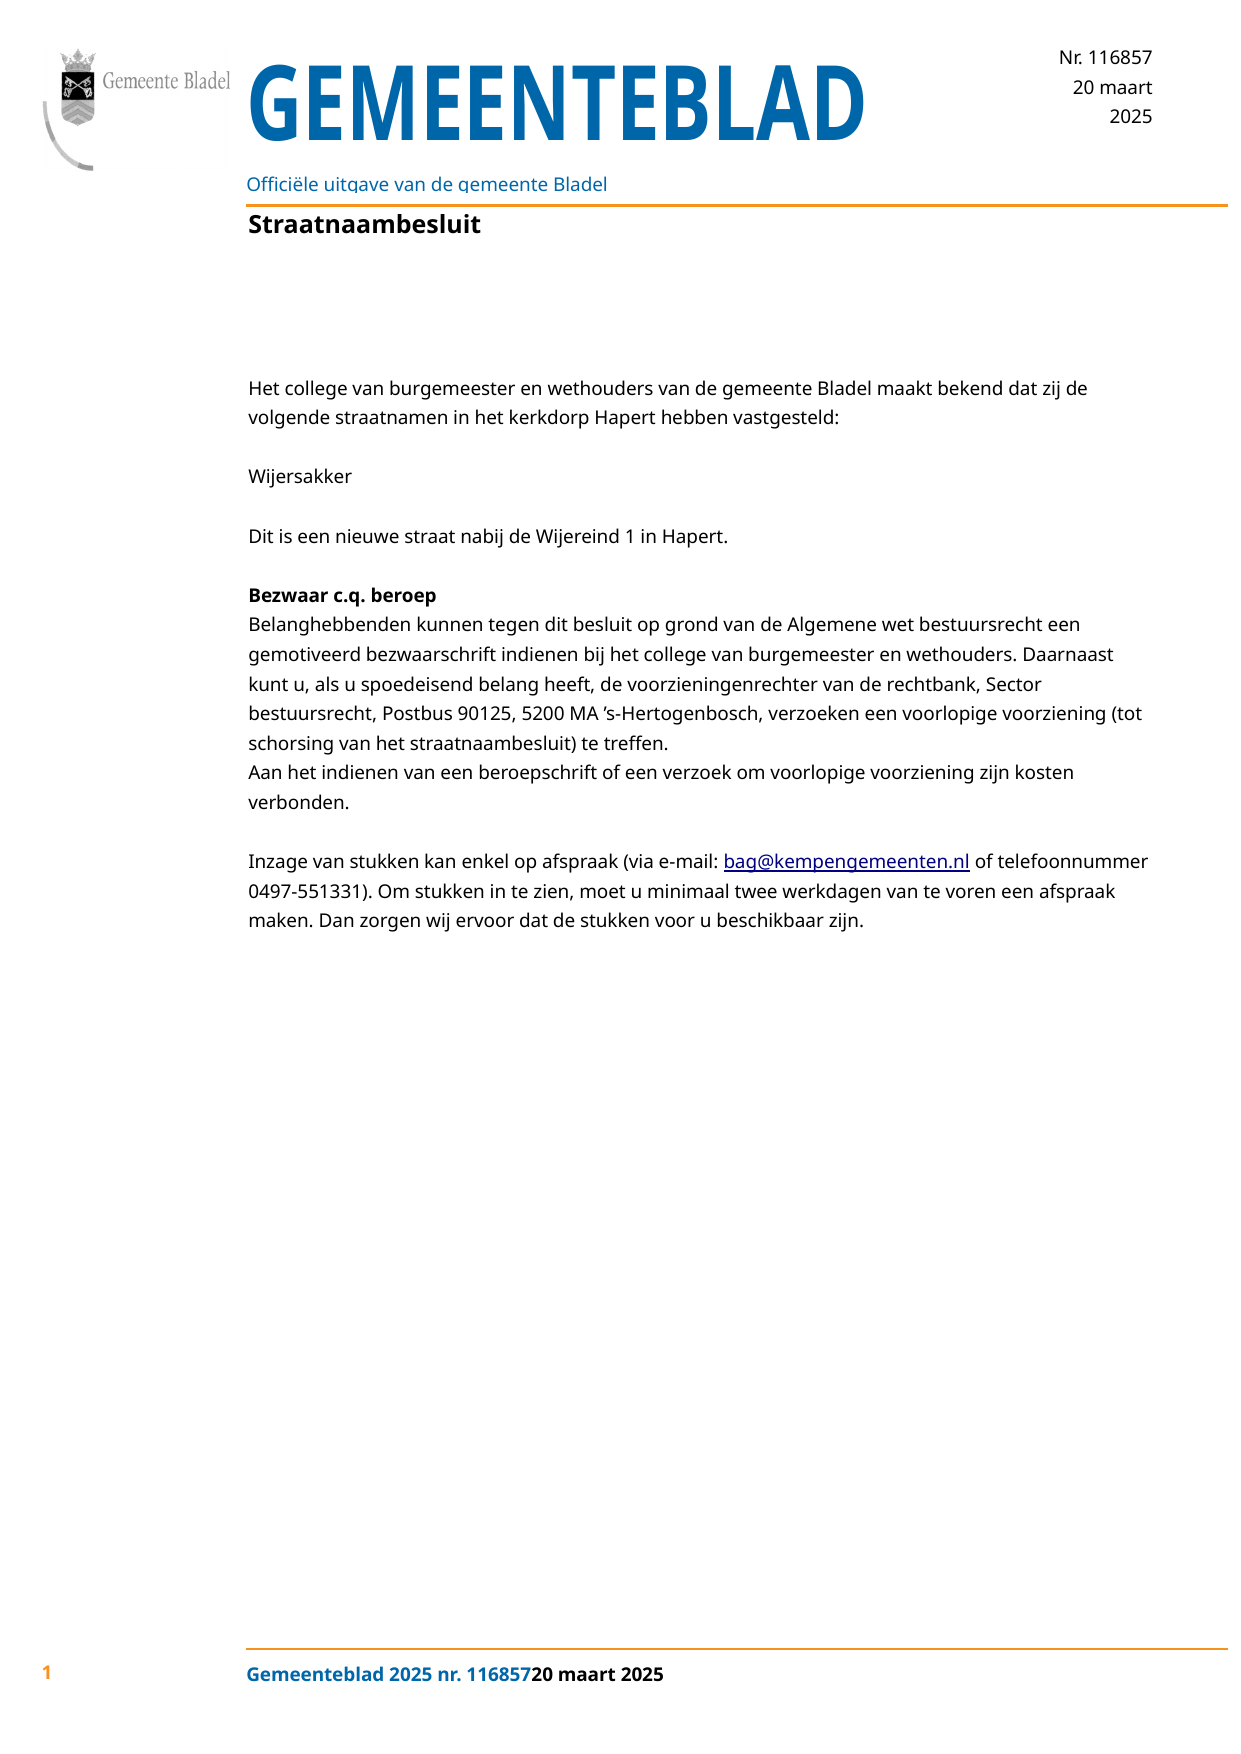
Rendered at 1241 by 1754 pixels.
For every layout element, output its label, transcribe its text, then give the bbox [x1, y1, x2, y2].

text Aan het indienen van een beroepschrift of een verzoek om voorlopige voorziening zijn kosten verbonden. [248, 759, 1152, 815]
text Dit is een nieuwe straat nabij de Wijereind 1 in Hapert. [248, 523, 1152, 548]
text Inzage van stukken kan enkel op afspraak (via e-mail: bag@kempengemeenten.nl of telefoonnummer 0497-551331). Om stukken in te zien, moet u minimaal twee werkdagen van te voren een afspraak maken. Dan zorgen wij ervoor dat de stukken voor u beschikbaar zijn. [248, 848, 1152, 933]
text Straatnaambesluit [248, 207, 1152, 241]
text Het college van burgemeester en wethouders van de gemeente Bladel maakt bekend dat zij de volgende straatnamen in het kerkdorp Hapert hebben vastgesteld: [248, 375, 1152, 430]
picture [41, 47, 231, 172]
text Bezwaar c.q. beroep [248, 582, 1152, 608]
text Belanghebbenden kunnen tegen dit besluit op grond van de Algemene wet bestuursrecht een gemotiveerd bezwaarschrift indienen bij het college van burgemeester en wethouders. Daarnaast kunt u, als u spoedeisend belang heeft, de voorzieningenrechter van de rechtbank, Sector bestuursrecht, Postbus 90125, 5200 MA ’s-Hertogenbosch, verzoeken een voorlopige voorziening (tot schorsing van het straatnaambesluit) te treffen. [248, 612, 1152, 756]
text Wijersakker [248, 464, 1152, 489]
